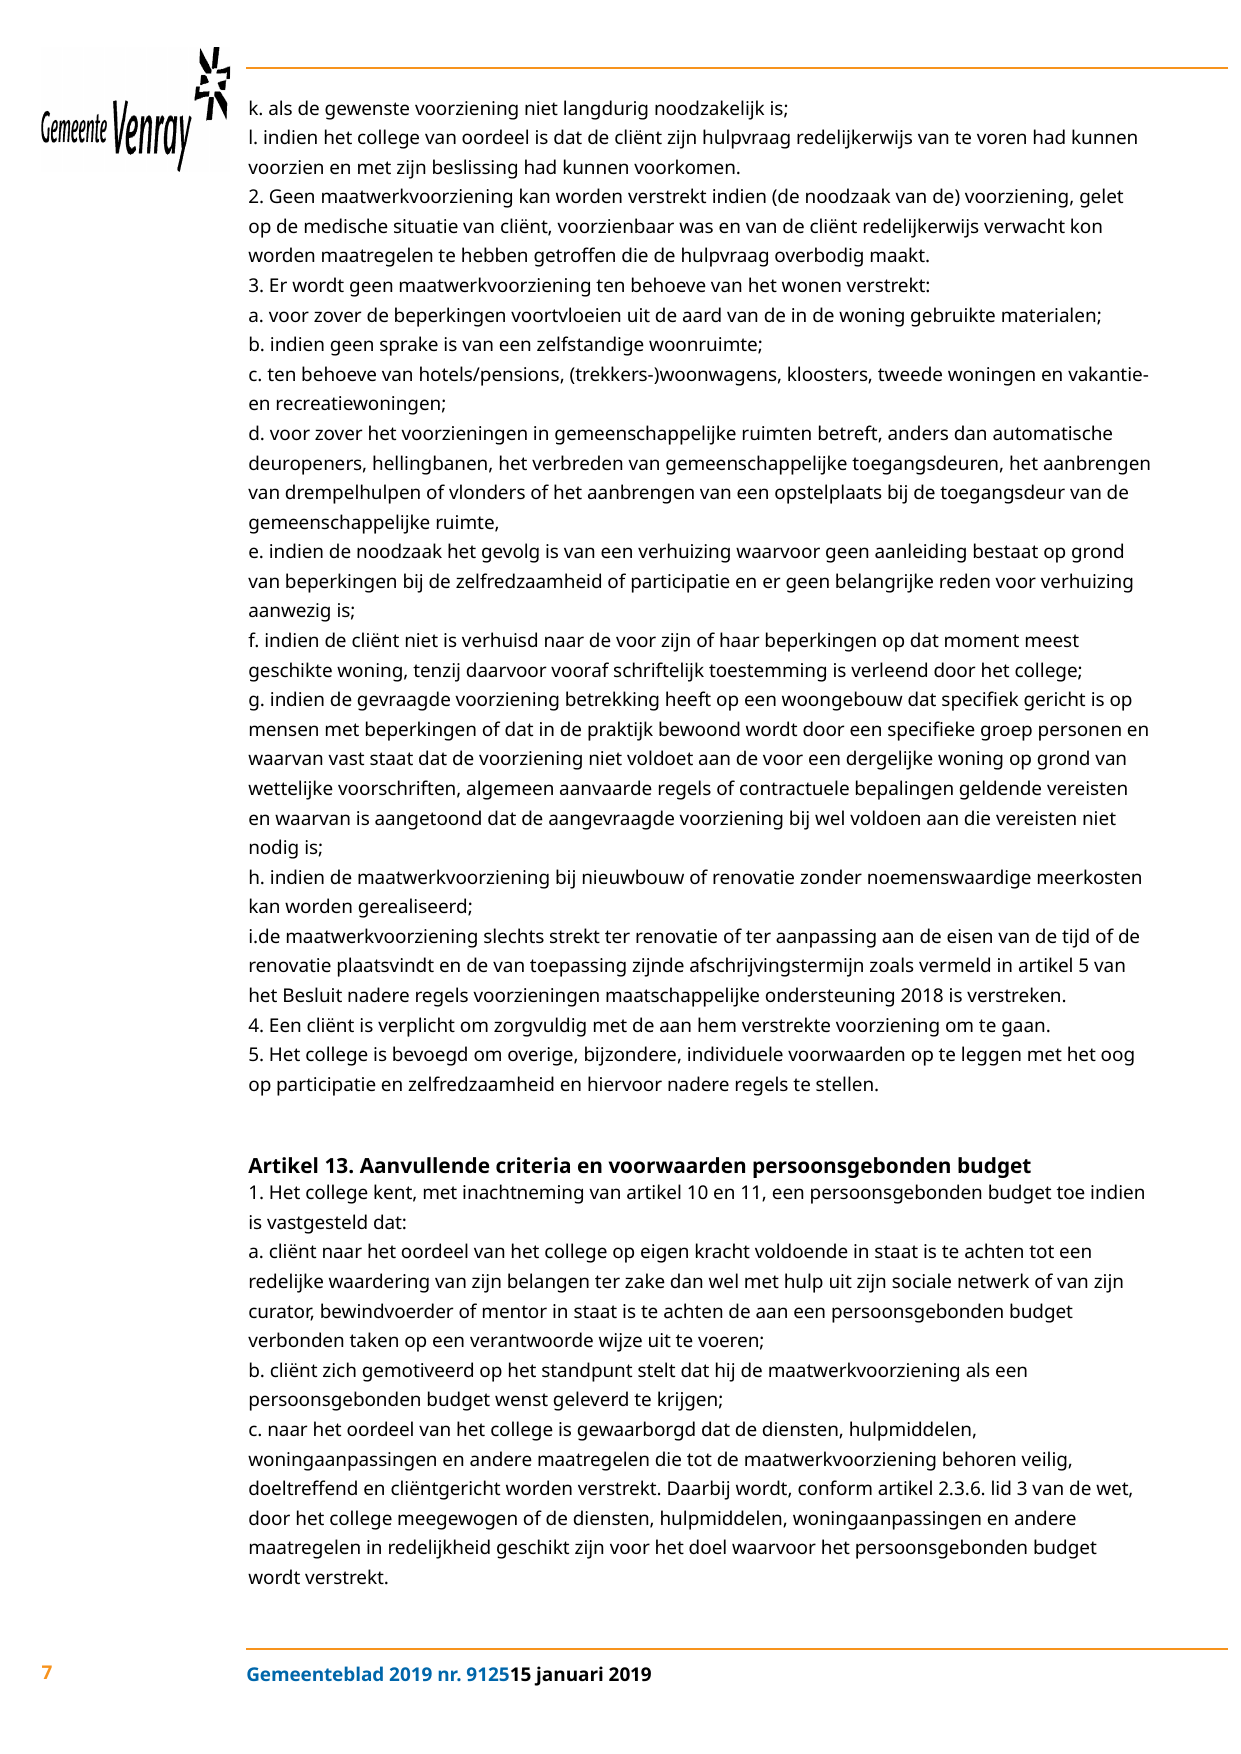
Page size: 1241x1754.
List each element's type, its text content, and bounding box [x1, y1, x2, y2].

text c. ten behoeve van hotels/pensions, (trekkers-)woonwagens, kloosters, tweede woningen en vakantie- en recreatiewoningen; [248, 361, 1152, 416]
text l. indien het college van oordeel is dat de cliënt zijn hulpvraag redelijkerwijs van te voren had kunnen voorzien en met zijn beslissing had kunnen voorkomen. [248, 124, 1152, 180]
text 1. Het college kent, met inachtneming van artikel 10 en 11, een persoonsgebonden budget toe indien is vastgesteld dat: [248, 1179, 1152, 1235]
picture [41, 47, 231, 172]
text f. indien de cliënt niet is verhuisd naar de voor zijn of haar beperkingen op dat moment meest geschikte woning, tenzij daarvoor vooraf schriftelijk toestemming is verleend door het college; [248, 627, 1152, 683]
text a. cliënt naar het oordeel van het college op eigen kracht voldoende in staat is te achten tot een redelijke waardering van zijn belangen ter zake dan wel met hulp uit zijn sociale netwerk of van zijn curator, bewindvoerder of mentor in staat is te achten de aan een persoonsgebonden budget verbonden taken op een verantwoorde wijze uit te voeren; [248, 1239, 1152, 1353]
text i.de maatwerkvoorziening slechts strekt ter renovatie of ter aanpassing aan de eisen van de tijd of de renovatie plaatsvindt en de van toepassing zijnde afschrijvingstermijn zoals vermeld in artikel 5 van het Besluit nadere regels voorzieningen maatschappelijke ondersteuning 2018 is verstreken. [248, 923, 1152, 1008]
text h. indien de maatwerkvoorziening bij nieuwbouw of renovatie zonder noemenswaardige meerkosten kan worden gerealiseerd; [248, 864, 1152, 919]
text b. cliënt zich gemotiveerd op het standpunt stelt dat hij de maatwerkvoorziening als een persoonsgebonden budget wenst geleverd te krijgen; [248, 1357, 1152, 1412]
text Artikel 13. Aanvullende criteria en voorwaarden persoonsgebonden budget [248, 1151, 1152, 1179]
text 5. Het college is bevoegd om overige, bijzondere, individuele voorwaarden op te leggen met het oog op participatie en zelfredzaamheid en hiervoor nadere regels te stellen. [248, 1041, 1152, 1097]
text g. indien de gevraagde voorziening betrekking heeft op een woongebouw dat specifiek gericht is op mensen met beperkingen of dat in de praktijk bewoond wordt door een specifieke groep personen en waarvan vast staat dat de voorziening niet voldoet aan de voor een dergelijke woning op grond van wettelijke voorschriften, algemeen aanvaarde regels of contractuele bepalingen geldende vereisten en waarvan is aangetoond dat de aangevraagde voorziening bij wel voldoen aan die vereisten niet nodig is; [248, 686, 1152, 860]
text 4. Een cliënt is verplicht om zorgvuldig met de aan hem verstrekte voorziening om te gaan. [248, 1012, 1152, 1038]
text e. indien de noodzaak het gevolg is van een verhuizing waarvoor geen aanleiding bestaat op grond van beperkingen bij de zelfredzaamheid of participatie en er geen belangrijke reden voor verhuizing aanwezig is; [248, 538, 1152, 623]
text d. voor zover het voorzieningen in gemeenschappelijke ruimten betreft, anders dan automatische deuropeners, hellingbanen, het verbreden van gemeenschappelijke toegangsdeuren, het aanbrengen van drempelhulpen of vlonders of het aanbrengen van een opstelplaats bij de toegangsdeur van de gemeenschappelijke ruimte, [248, 420, 1152, 535]
text a. voor zover de beperkingen voortvloeien uit de aard van de in de woning gebruikte materialen; [248, 302, 1152, 328]
text 2. Geen maatwerkvoorziening kan worden verstrekt indien (de noodzaak van de) voorziening, gelet op de medische situatie van cliënt, voorzienbaar was en van de cliënt redelijkerwijs verwacht kon worden maatregelen te hebben getroffen die de hulpvraag overbodig maakt. [248, 183, 1152, 268]
text 3. Er wordt geen maatwerkvoorziening ten behoeve van het wonen verstrekt: [248, 272, 1152, 298]
text b. indien geen sprake is van een zelfstandige woonruimte; [248, 331, 1152, 357]
text c. naar het oordeel van het college is gewaarborgd dat de diensten, hulpmiddelen, woningaanpassingen en andere maatregelen die tot de maatwerkvoorziening behoren veilig, doeltreffend en cliëntgericht worden verstrekt. Daarbij wordt, conform artikel 2.3.6. lid 3 van de wet, door het college meegewogen of de diensten, hulpmiddelen, woningaanpassingen en andere maatregelen in redelijkheid geschikt zijn voor het doel waarvoor het persoonsgebonden budget wordt verstrekt. [248, 1416, 1152, 1590]
text k. als de gewenste voorziening niet langdurig noodzakelijk is; [248, 95, 1152, 121]
